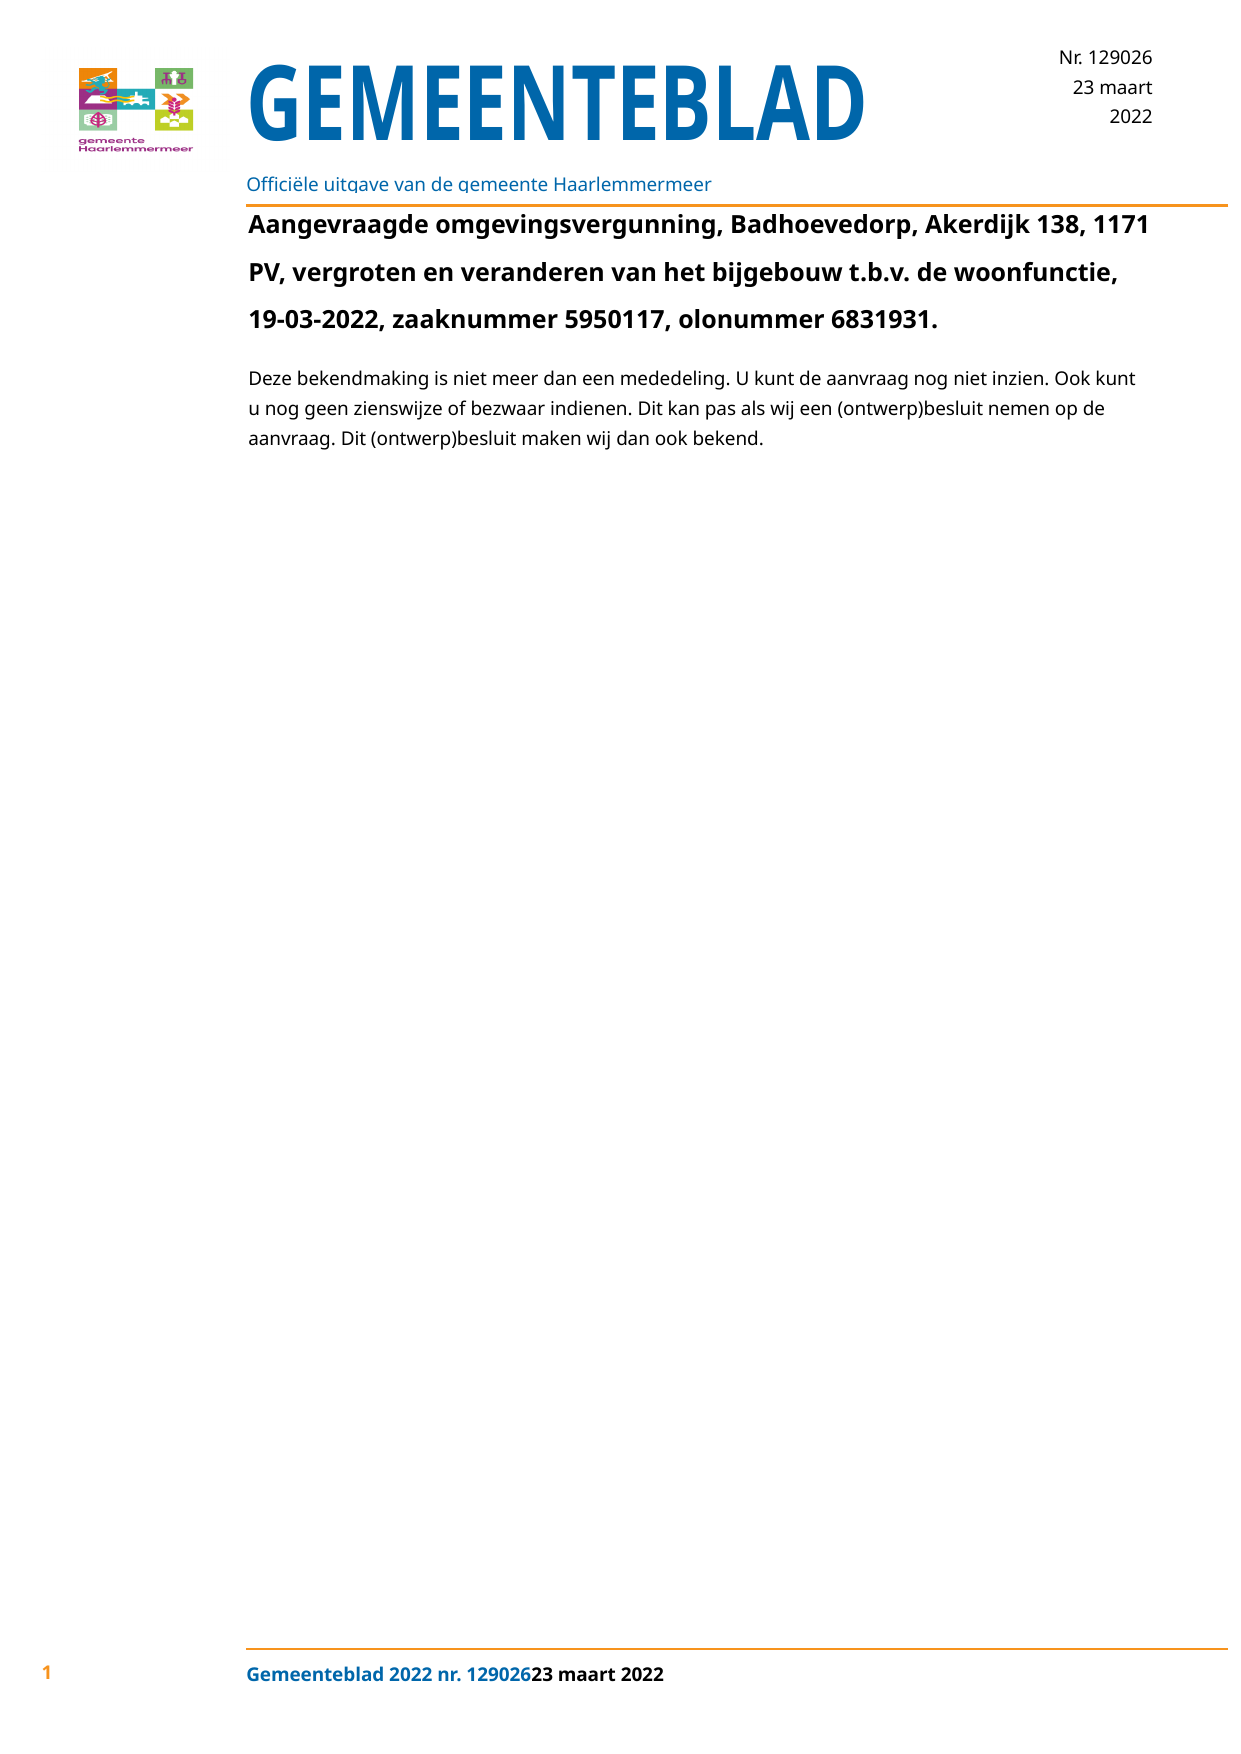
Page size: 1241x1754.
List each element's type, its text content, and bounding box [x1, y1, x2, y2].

text Aangevraagde omgevingsvergunning, Badhoevedorp, Akerdijk 138, 1171 PV, vergroten en veranderen van het bijgebouw t.b.v. de woonfunctie, 19-03-2022, zaaknummer 5950117, olonummer 6831931. [248, 207, 1152, 336]
text Deze bekendmaking is niet meer dan een mededeling. U kunt de aanvraag nog niet inzien. Ook kunt u nog geen zienswijze of bezwaar indienen. Dit kan pas als wij een (ontwerp)besluit nemen op de aanvraag. Dit (ontwerp)besluit maken wij dan ook bekend. [248, 366, 1152, 450]
picture [41, 47, 231, 172]
